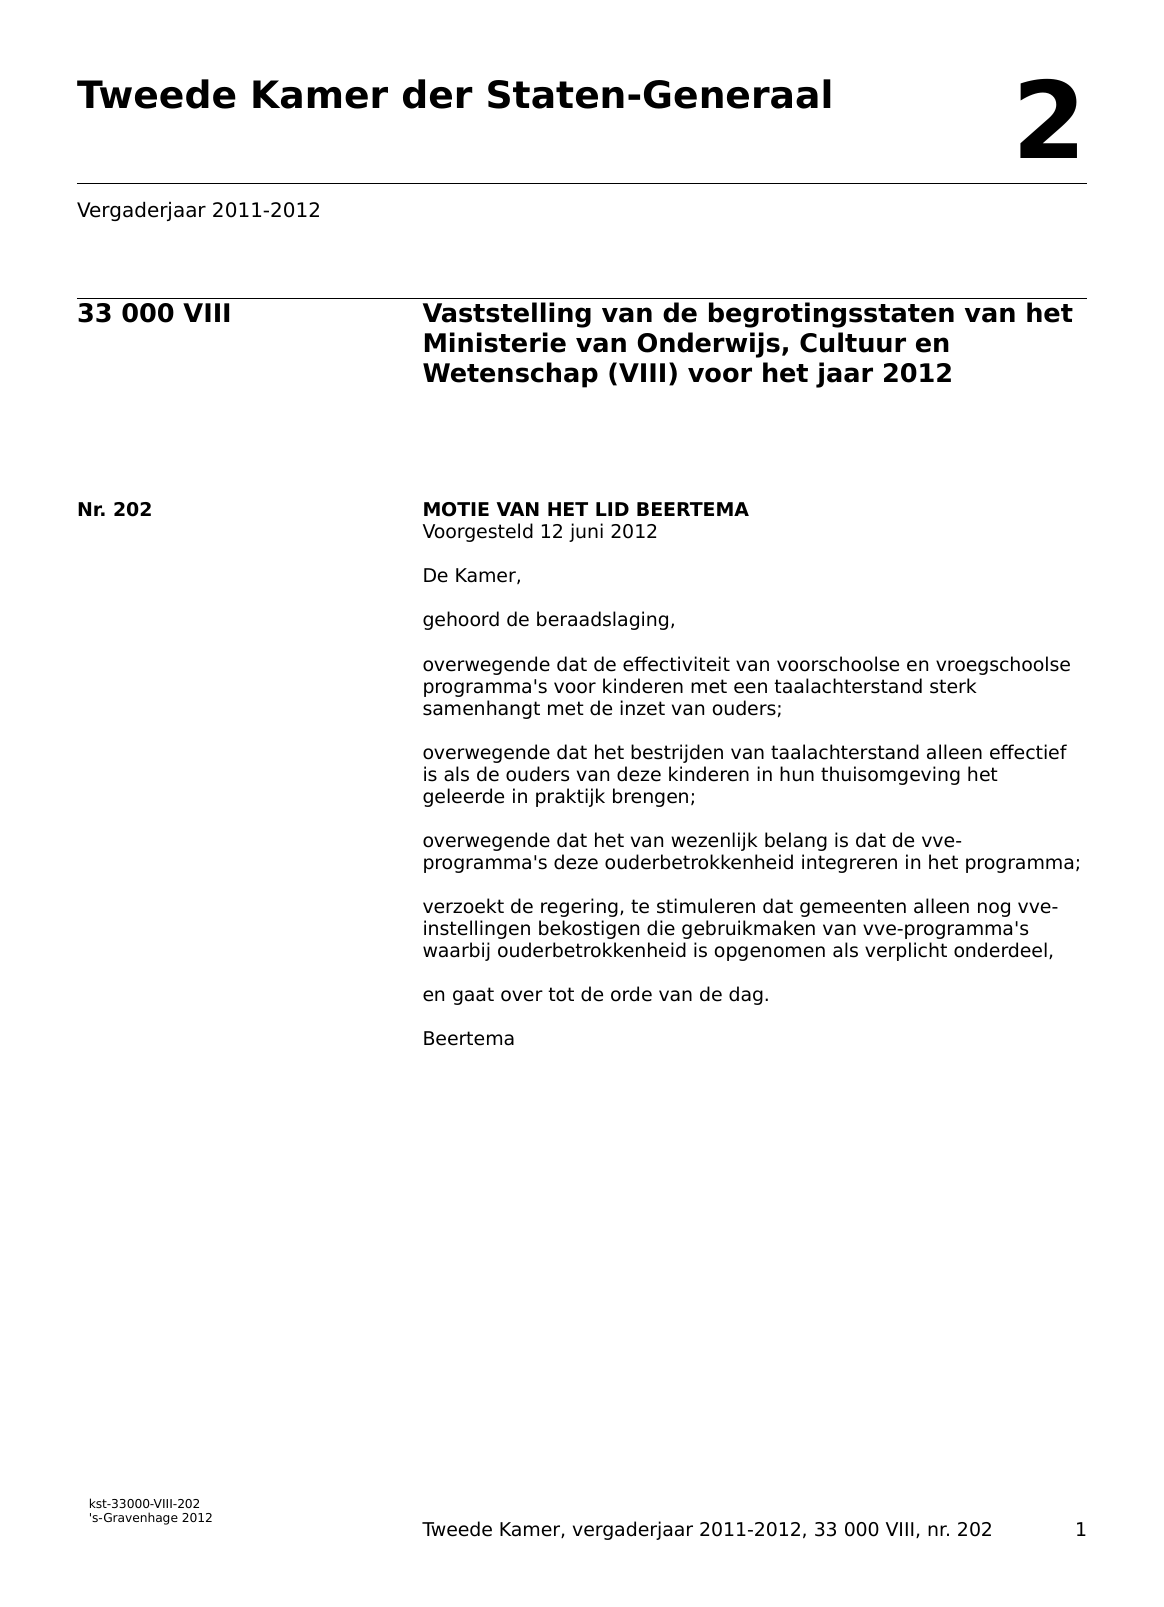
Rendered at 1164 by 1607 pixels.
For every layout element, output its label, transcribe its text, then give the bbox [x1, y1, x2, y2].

text overwegende dat het van wezenlijk belang is dat de vve-programma's deze ouderbetrokkenheid integreren in het programma; [422, 830, 1087, 874]
text Voorgesteld 12 juni 2012 [422, 521, 1087, 543]
subtitle Nr. 202 MOTIE VAN HET LID BEERTEMA [77, 499, 1087, 521]
text overwegende dat het bestrijden van taalachterstand alleen effectief is als de ouders van deze kinderen in hun thuisomgeving het geleerde in praktijk brengen; [422, 742, 1087, 808]
table_header 2 [886, 59, 1087, 183]
text Beertema [422, 1028, 1087, 1050]
table_header Tweede Kamer der Staten-Generaal [77, 59, 886, 183]
subtitle 33 000 VIII Vaststelling van de begrotingsstaten van het Ministerie van Onderwijs, Cultuur en Wetenschap (VIII) voor het jaar 2012 [77, 299, 1087, 388]
text gehoord de beraadslaging, [422, 609, 1087, 631]
text en gaat over tot de orde van de dag. [422, 984, 1087, 1006]
text verzoekt de regering, te stimuleren dat gemeenten alleen nog vve-instellingen bekostigen die gebruikmaken van vve-programma's waarbij ouderbetrokkenheid is opgenomen als verplicht onderdeel, [422, 896, 1087, 962]
text De Kamer, [422, 565, 1087, 587]
text overwegende dat de effectiviteit van voorschoolse en vroegschoolse programma's voor kinderen met een taalachterstand sterk samenhangt met de inzet van ouders; [422, 653, 1087, 719]
table_cell Vergaderjaar 2011-2012 [77, 184, 1087, 298]
text kst-33000-VIII-202 [88, 1497, 323, 1511]
text 's-Gravenhage 2012 [88, 1511, 323, 1525]
